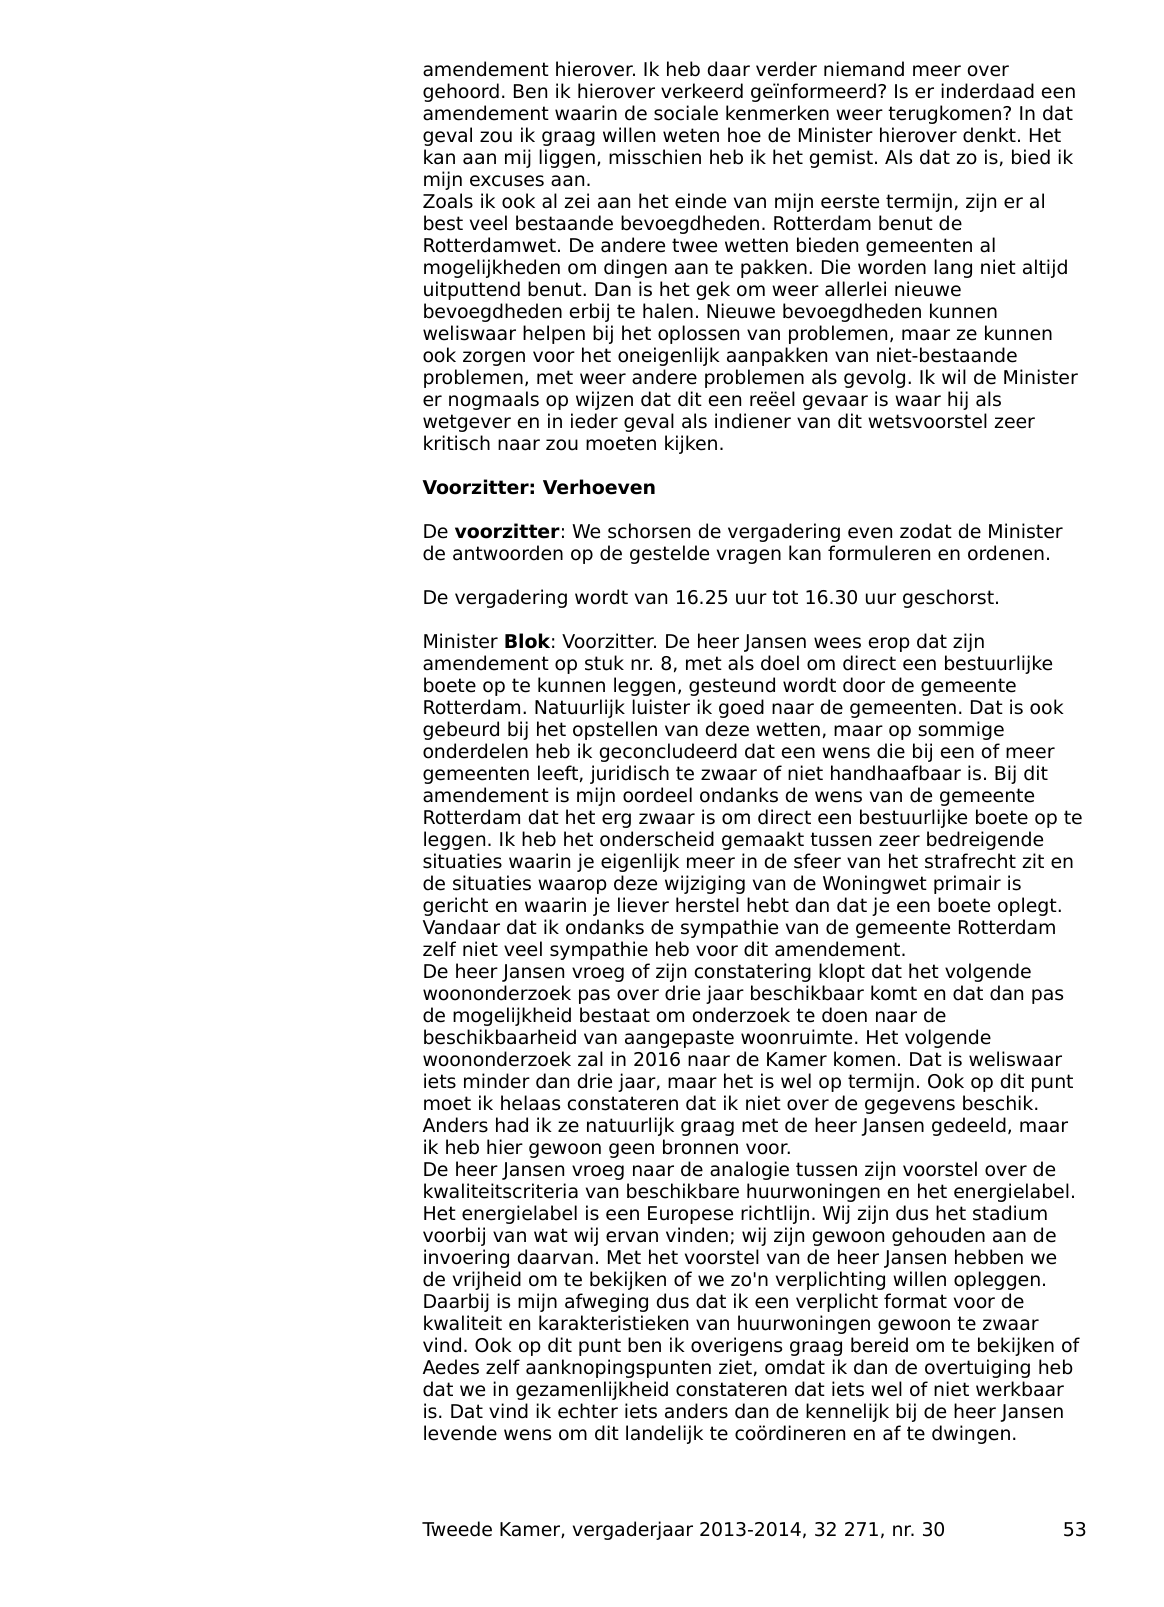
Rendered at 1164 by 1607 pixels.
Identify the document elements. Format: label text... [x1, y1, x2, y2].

text Zoals ik ook al zei aan het einde van mijn eerste termijn, zijn er al best veel bestaande bevoegdheden. Rotterdam benut de Rotterdamwet. De andere twee wetten bieden gemeenten al mogelijkheden om dingen aan te pakken. Die worden lang niet altijd uitputtend benut. Dan is het gek om weer allerlei nieuwe bevoegdheden erbij te halen. Nieuwe bevoegdheden kunnen weliswaar helpen bij het oplossen van problemen, maar ze kunnen ook zorgen voor het oneigenlijk aanpakken van niet-bestaande problemen, met weer andere problemen als gevolg. Ik wil de Minister er nogmaals op wijzen dat dit een reëel gevaar is waar hij als wetgever en in ieder geval als indiener van dit wetsvoorstel zeer kritisch naar zou moeten kijken. [422, 191, 1087, 455]
text De voorzitter: We schorsen de vergadering even zodat de Minister de antwoorden op de gestelde vragen kan formuleren en ordenen. [422, 521, 1087, 565]
text amendement hierover. Ik heb daar verder niemand meer over gehoord. Ben ik hierover verkeerd geïnformeerd? Is er inderdaad een amendement waarin de sociale kenmerken weer terugkomen? In dat geval zou ik graag willen weten hoe de Minister hierover denkt. Het kan aan mij liggen, misschien heb ik het gemist. Als dat zo is, bied ik mijn excuses aan. [422, 59, 1087, 191]
subtitle Voorzitter: Verhoeven [422, 477, 1087, 499]
text De vergadering wordt van 16.25 uur tot 16.30 uur geschorst. [422, 587, 1087, 609]
text De heer Jansen vroeg of zijn constatering klopt dat het volgende woononderzoek pas over drie jaar beschikbaar komt en dat dan pas de mogelijkheid bestaat om onderzoek te doen naar de beschikbaarheid van aangepaste woonruimte. Het volgende woononderzoek zal in 2016 naar de Kamer komen. Dat is weliswaar iets minder dan drie jaar, maar het is wel op termijn. Ook op dit punt moet ik helaas constateren dat ik niet over de gegevens beschik. Anders had ik ze natuurlijk graag met de heer Jansen gedeeld, maar ik heb hier gewoon geen bronnen voor. [422, 961, 1087, 1159]
text De heer Jansen vroeg naar de analogie tussen zijn voorstel over de kwaliteitscriteria van beschikbare huurwoningen en het energielabel. Het energielabel is een Europese richtlijn. Wij zijn dus het stadium voorbij van wat wij ervan vinden; wij zijn gewoon gehouden aan de invoering daarvan. Met het voorstel van de heer Jansen hebben we de vrijheid om te bekijken of we zo'n verplichting willen opleggen. Daarbij is mijn afweging dus dat ik een verplicht format voor de kwaliteit en karakteristieken van huurwoningen gewoon te zwaar vind. Ook op dit punt ben ik overigens graag bereid om te bekijken of Aedes zelf aanknopingspunten ziet, omdat ik dan de overtuiging heb dat we in gezamenlijkheid constateren dat iets wel of niet werkbaar is. Dat vind ik echter iets anders dan de kennelijk bij de heer Jansen levende wens om dit landelijk te coördineren en af te dwingen. [422, 1159, 1087, 1444]
text Minister Blok: Voorzitter. De heer Jansen wees erop dat zijn amendement op stuk nr. 8, met als doel om direct een bestuurlijke boete op te kunnen leggen, gesteund wordt door de gemeente Rotterdam. Natuurlijk luister ik goed naar de gemeenten. Dat is ook gebeurd bij het opstellen van deze wetten, maar op sommige onderdelen heb ik geconcludeerd dat een wens die bij een of meer gemeenten leeft, juridisch te zwaar of niet handhaafbaar is. Bij dit amendement is mijn oordeel ondanks de wens van de gemeente Rotterdam dat het erg zwaar is om direct een bestuurlijke boete op te leggen. Ik heb het onderscheid gemaakt tussen zeer bedreigende situaties waarin je eigenlijk meer in de sfeer van het strafrecht zit en de situaties waarop deze wijziging van de Woningwet primair is gericht en waarin je liever herstel hebt dan dat je een boete oplegt. Vandaar dat ik ondanks de sympathie van de gemeente Rotterdam zelf niet veel sympathie heb voor dit amendement. [422, 631, 1087, 961]
